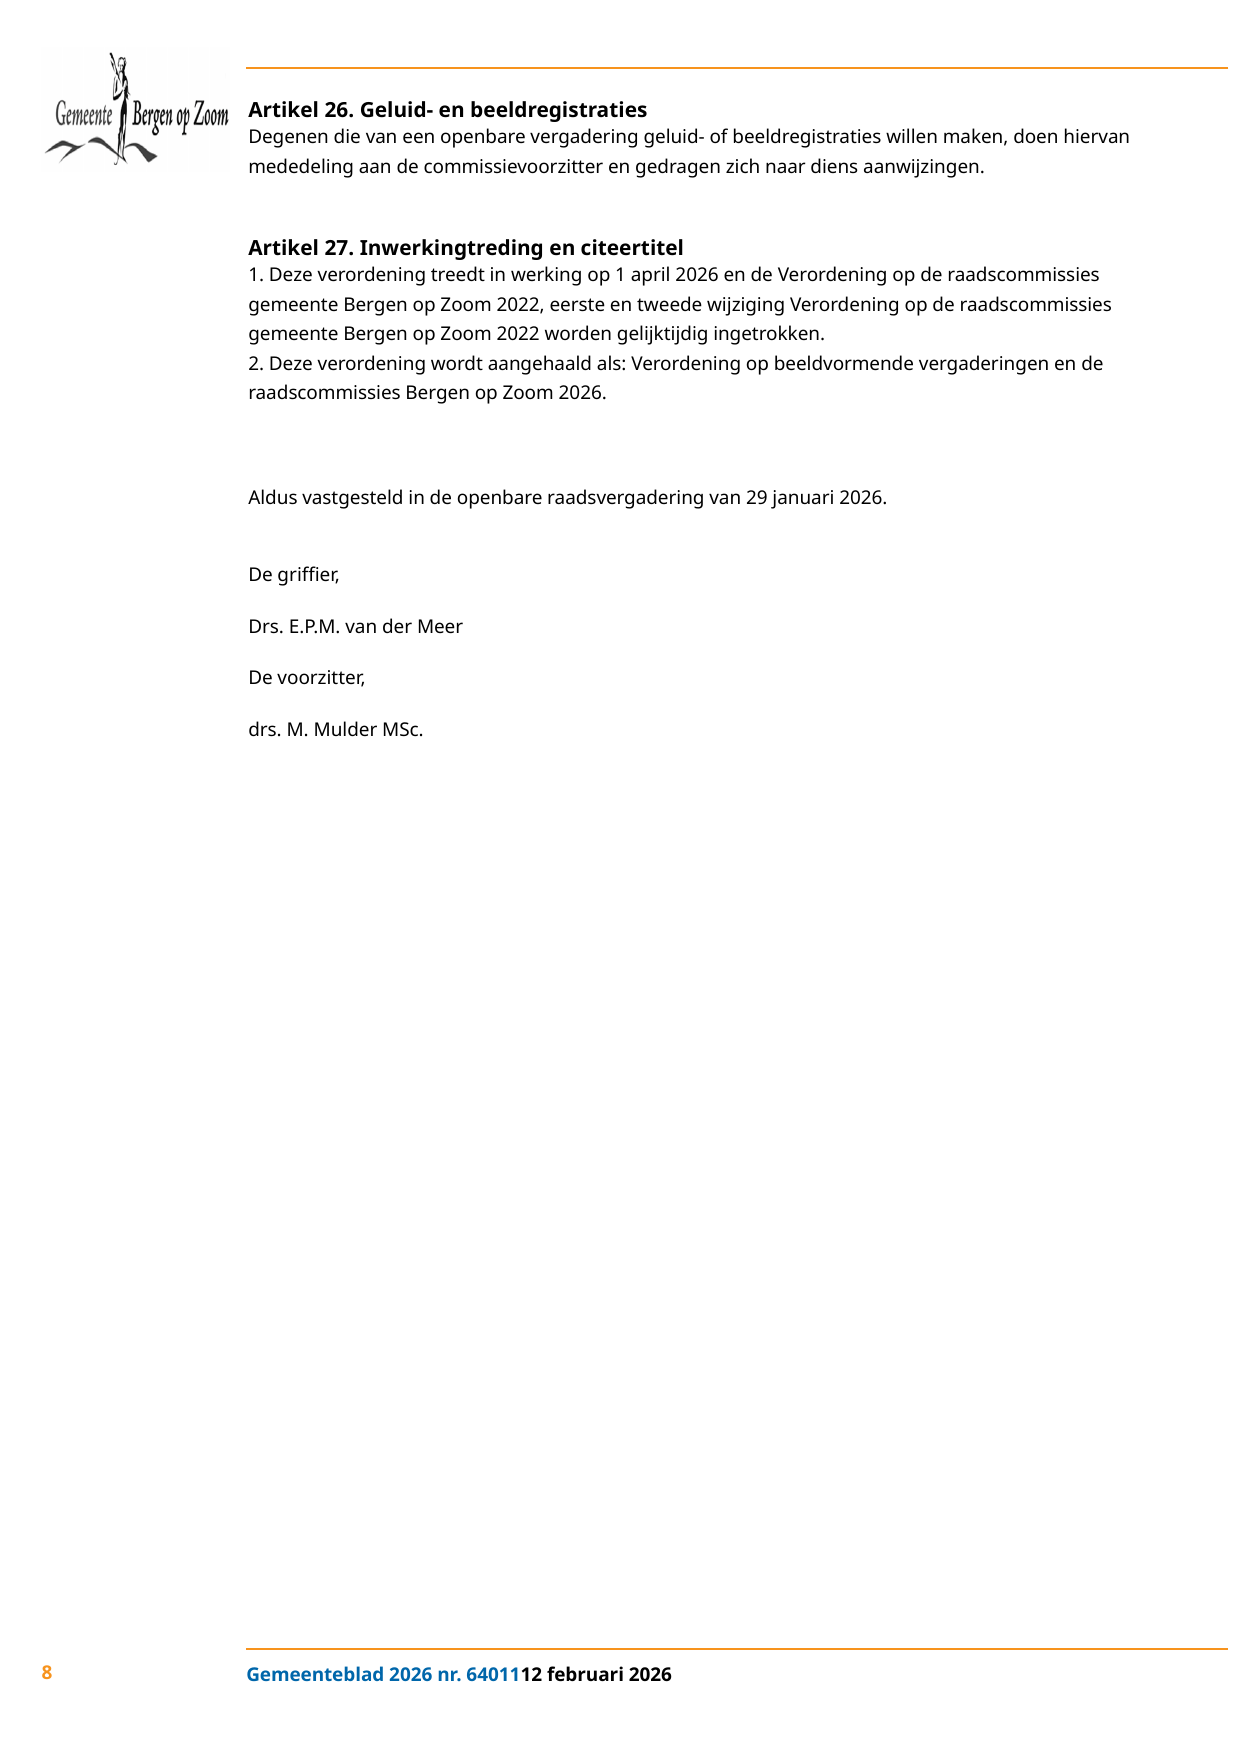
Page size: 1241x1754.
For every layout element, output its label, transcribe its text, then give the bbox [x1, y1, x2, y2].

text 2. Deze verordening wordt aangehaald als: Verordening op beeldvormende vergaderingen en de raadscommissies Bergen op Zoom 2026. [248, 350, 1152, 405]
text drs. M. Mulder MSc. [248, 716, 1152, 742]
text De voorzitter, [248, 664, 1152, 690]
picture [41, 47, 231, 172]
text 1. Deze verordening treedt in werking op 1 april 2026 en de Verordening op de raadscommissies gemeente Bergen op Zoom 2022, eerste en tweede wijziging Verordening op de raadscommissies gemeente Bergen op Zoom 2022 worden gelijktijdig ingetrokken. [248, 261, 1152, 346]
text Artikel 26. Geluid- en beeldregistraties [248, 95, 1152, 123]
text Drs. E.P.M. van der Meer [248, 613, 1152, 639]
text Degenen die van een openbare vergadering geluid- of beeldregistraties willen maken, doen hiervan mededeling aan de commissievoorzitter en gedragen zich naar diens aanwijzingen. [248, 123, 1152, 178]
text De griffier, [248, 562, 1152, 587]
text Artikel 27. Inwerkingtreding en citeertitel [248, 233, 1152, 261]
text Aldus vastgesteld in de openbare raadsvergadering van 29 januari 2026. [248, 484, 1152, 510]
